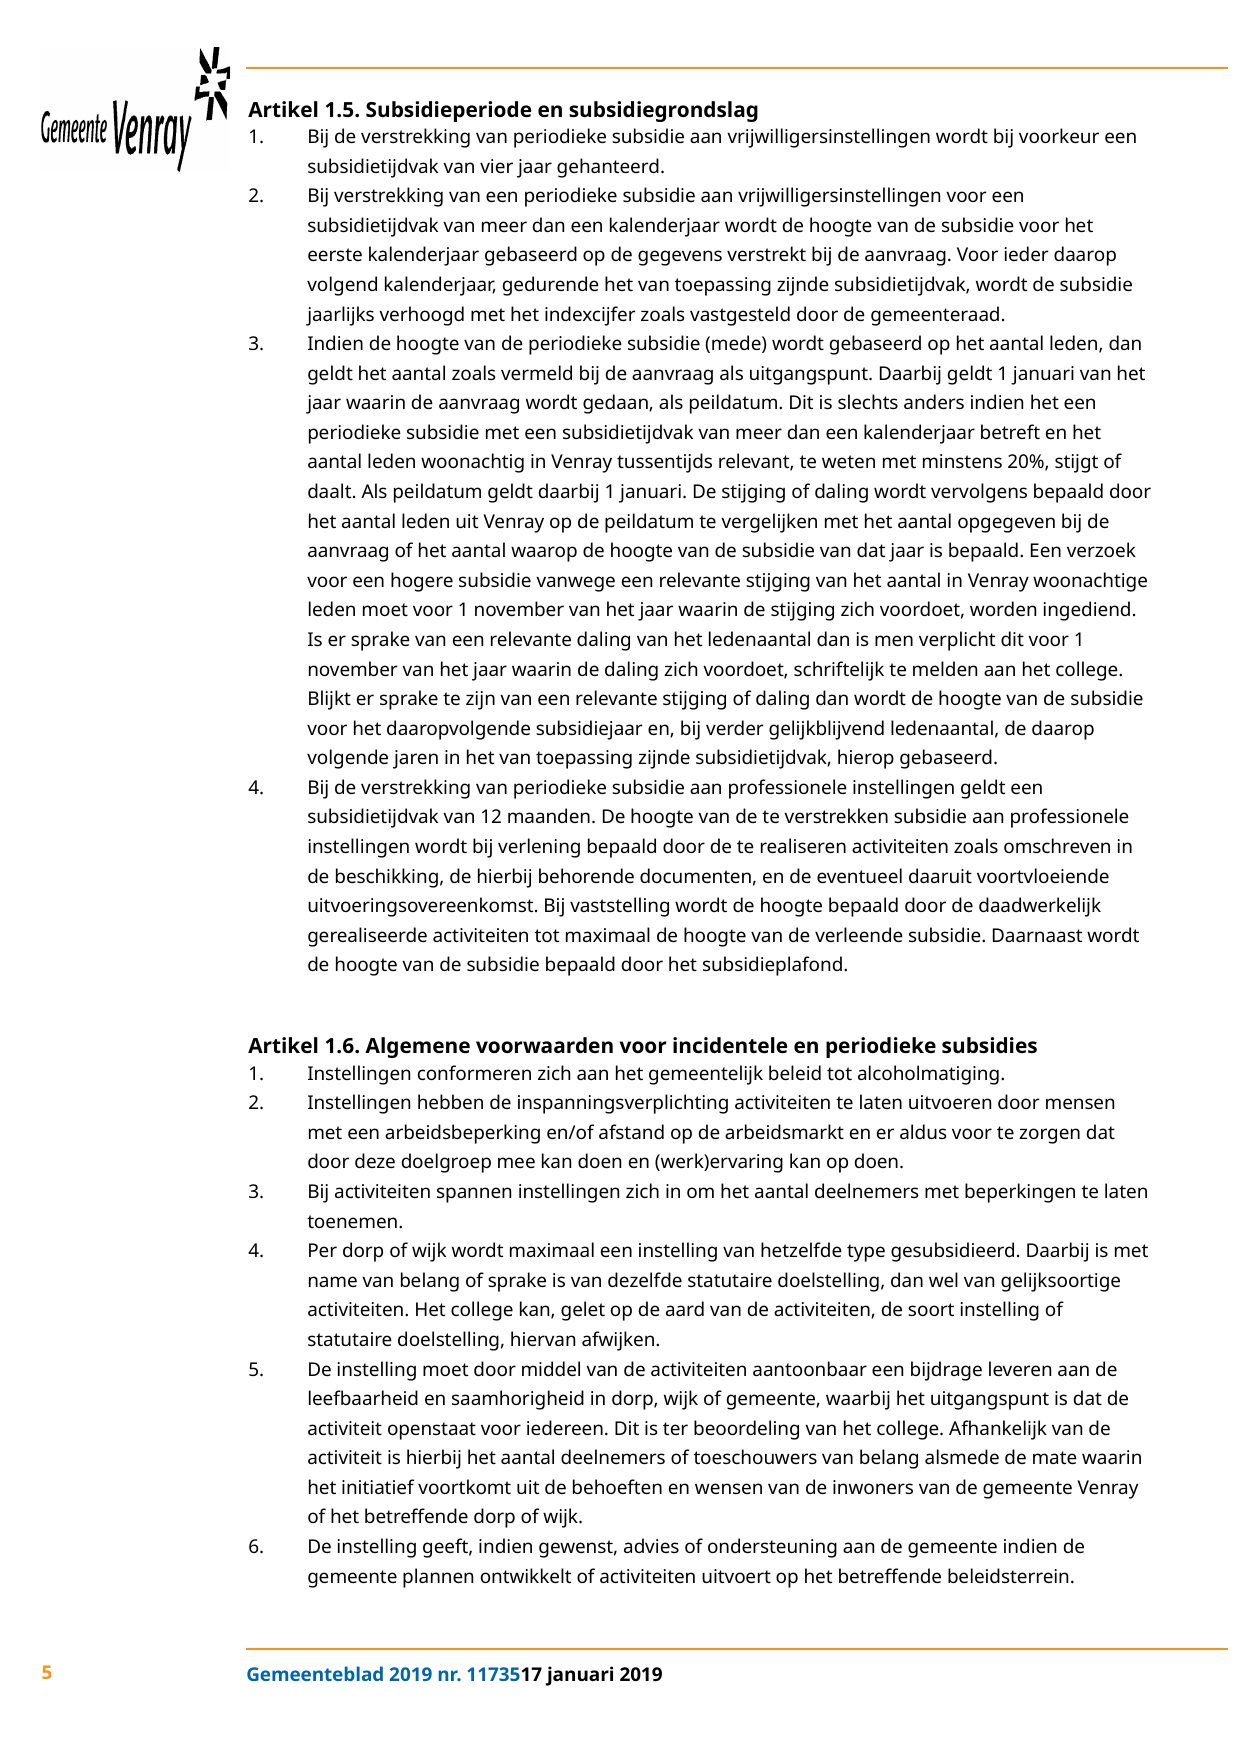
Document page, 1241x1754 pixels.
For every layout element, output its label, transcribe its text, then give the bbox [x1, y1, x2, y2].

list Per dorp of wijk wordt maximaal een instelling van hetzelfde type gesubsidieerd. Daarbij is met name van belang of sprake is van dezelfde statutaire doelstelling, dan wel van gelijksoortige activiteiten. Het college kan, gelet op de aard van de activiteiten, de soort instelling of statutaire doelstelling, hiervan afwijken. [248, 1237, 1152, 1352]
picture [41, 47, 231, 172]
list Indien de hoogte van de periodieke subsidie (mede) wordt gebaseerd op het aantal leden, dan geldt het aantal zoals vermeld bij de aanvraag als uitgangspunt. Daarbij geldt 1 januari van het jaar waarin de aanvraag wordt gedaan, als peildatum. Dit is slechts anders indien het een periodieke subsidie met een subsidietijdvak van meer dan een kalenderjaar betreft en het aantal leden woonachtig in Venray tussentijds relevant, te weten met minstens 20%, stijgt of daalt. Als peildatum geldt daarbij 1 januari. De stijging of daling wordt vervolgens bepaald door het aantal leden uit Venray op de peildatum te vergelijken met het aantal opgegeven bij de aanvraag of het aantal waarop de hoogte van de subsidie van dat jaar is bepaald. Een verzoek voor een hogere subsidie vanwege een relevante stijging van het aantal in Venray woonachtige leden moet voor 1 november van het jaar waarin de stijging zich voordoet, worden ingediend. Is er sprake van een relevante daling van het ledenaantal dan is men verplicht dit voor 1 november van het jaar waarin de daling zich voordoet, schriftelijk te melden aan het college. Blijkt er sprake te zijn van een relevante stijging of daling dan wordt de hoogte van de subsidie voor het daaropvolgende subsidiejaar en, bij verder gelijkblijvend ledenaantal, de daarop volgende jaren in het van toepassing zijnde subsidietijdvak, hierop gebaseerd. [248, 330, 1152, 770]
list Instellingen conformeren zich aan het gemeentelijk beleid tot alcoholmatiging. [248, 1060, 1152, 1086]
list De instelling geeft, indien gewenst, advies of ondersteuning aan de gemeente indien de gemeente plannen ontwikkelt of activiteiten uitvoert op het betreffende beleidsterrein. [248, 1533, 1152, 1589]
text Artikel 1.5. Subsidieperiode en subsidiegrondslag [248, 95, 1152, 123]
list Bij activiteiten spannen instellingen zich in om het aantal deelnemers met beperkingen te laten toenemen. [248, 1178, 1152, 1234]
list De instelling moet door middel van de activiteiten aantoonbaar een bijdrage leveren aan de leefbaarheid en saamhorigheid in dorp, wijk of gemeente, waarbij het uitgangspunt is dat de activiteit openstaat voor iedereen. Dit is ter beoordeling van het college. Afhankelijk van de activiteit is hierbij het aantal deelnemers of toeschouwers van belang alsmede de mate waarin het initiatief voortkomt uit de behoeften en wensen van de inwoners van de gemeente Venray of het betreffende dorp of wijk. [248, 1356, 1152, 1529]
list Bij verstrekking van een periodieke subsidie aan vrijwilligersinstellingen voor een subsidietijdvak van meer dan een kalenderjaar wordt de hoogte van de subsidie voor het eerste kalenderjaar gebaseerd op de gegevens verstrekt bij de aanvraag. Voor ieder daarop volgend kalenderjaar, gedurende het van toepassing zijnde subsidietijdvak, wordt de subsidie jaarlijks verhoogd met het indexcijfer zoals vastgesteld door de gemeenteraad. [248, 182, 1152, 326]
list Bij de verstrekking van periodieke subsidie aan vrijwilligersinstellingen wordt bij voorkeur een subsidietijdvak van vier jaar gehanteerd. [248, 123, 1152, 178]
text Artikel 1.6. Algemene voorwaarden voor incidentele en periodieke subsidies [248, 1032, 1152, 1060]
list Bij de verstrekking van periodieke subsidie aan professionele instellingen geldt een subsidietijdvak van 12 maanden. De hoogte van de te verstrekken subsidie aan professionele instellingen wordt bij verlening bepaald door de te realiseren activiteiten zoals omschreven in de beschikking, de hierbij behorende documenten, en de eventueel daaruit voortvloeiende uitvoeringsovereenkomst. Bij vaststelling wordt de hoogte bepaald door de daadwerkelijk gerealiseerde activiteiten tot maximaal de hoogte van de verleende subsidie. Daarnaast wordt de hoogte van de subsidie bepaald door het subsidieplafond. [248, 774, 1152, 977]
list Instellingen hebben de inspanningsverplichting activiteiten te laten uitvoeren door mensen met een arbeidsbeperking en/of afstand op de arbeidsmarkt en er aldus voor te zorgen dat door deze doelgroep mee kan doen en (werk)ervaring kan op doen. [248, 1089, 1152, 1174]
